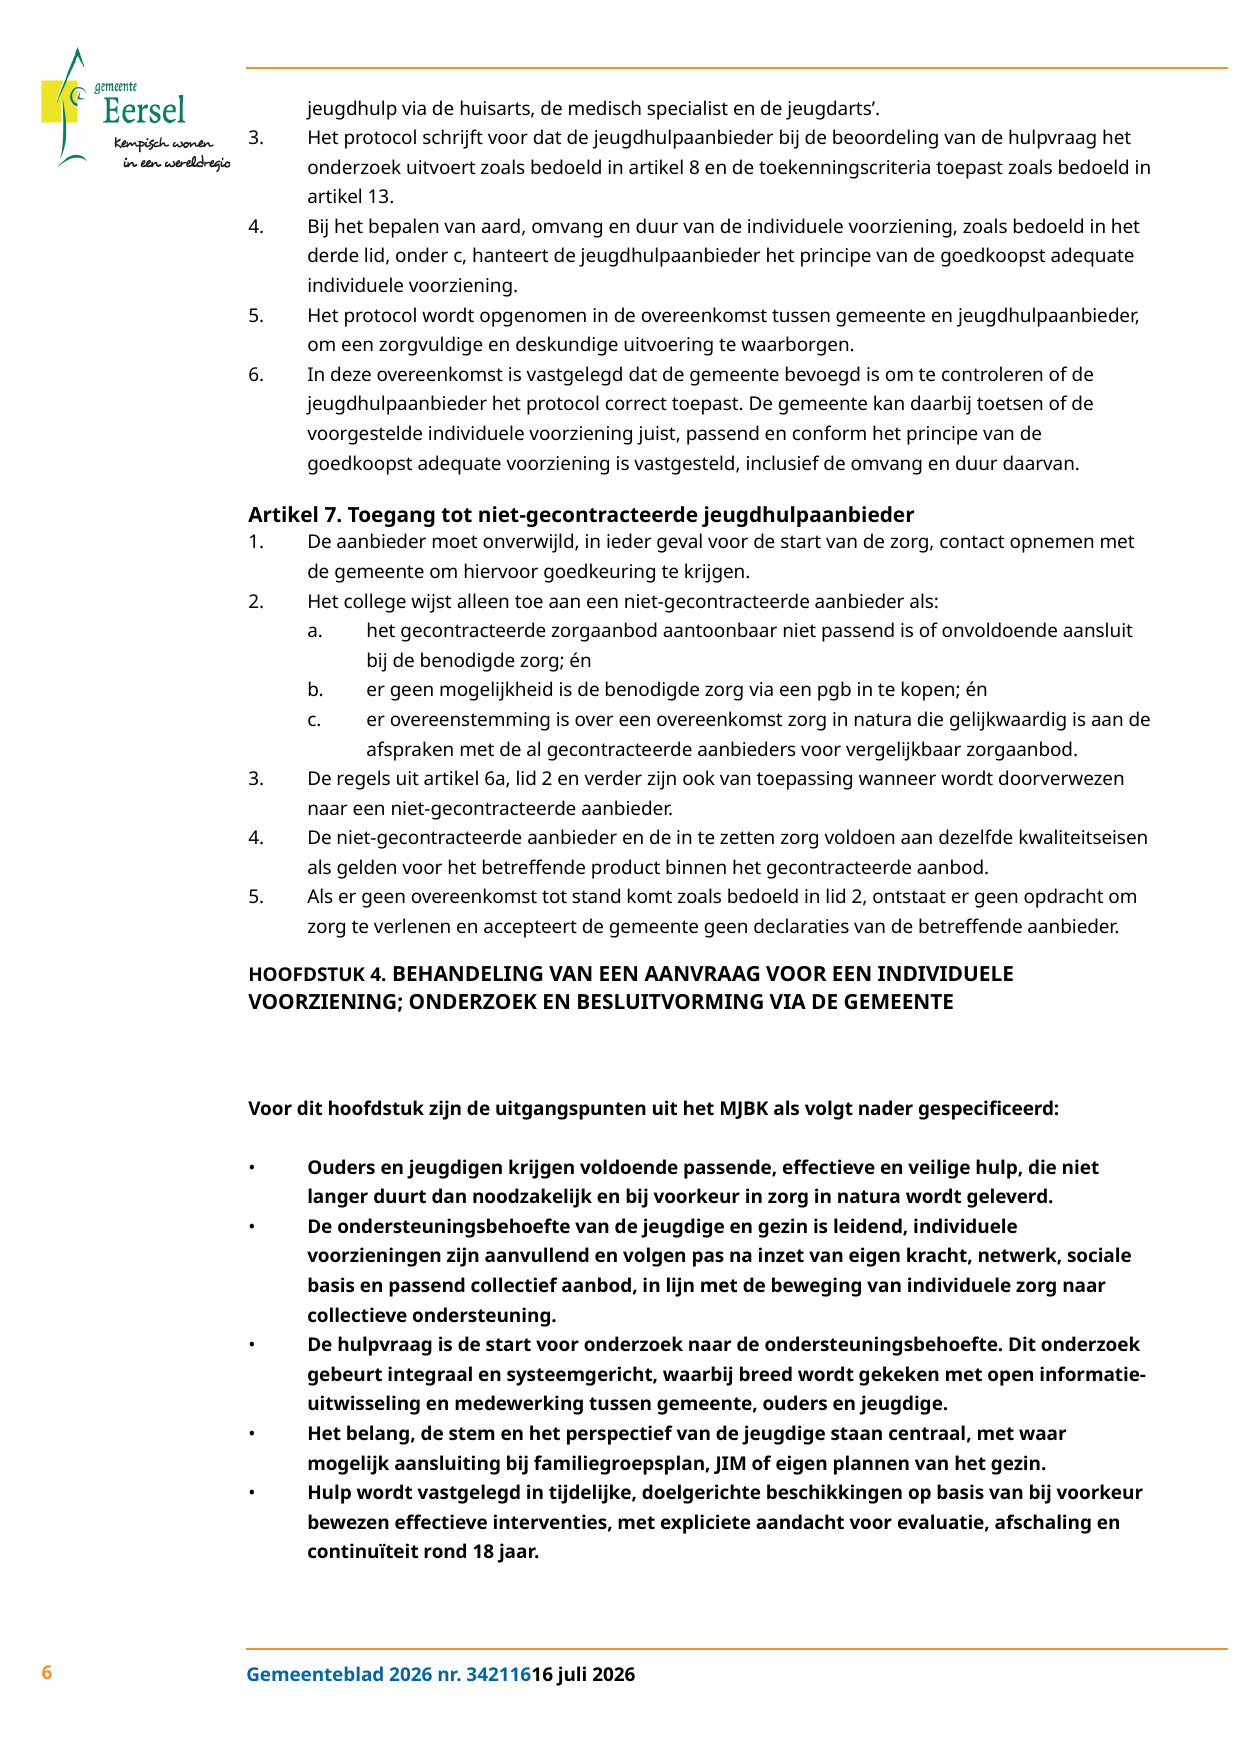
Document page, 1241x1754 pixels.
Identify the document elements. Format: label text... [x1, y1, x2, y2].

list De aanbieder moet onverwijld, in ieder geval voor de start van de zorg, contact opnemen met de gemeente om hiervoor goedkeuring te krijgen. [248, 529, 1152, 584]
list Het protocol wordt opgenomen in de overeenkomst tussen gemeente en jeugdhulpaanbieder, om een zorgvuldige en deskundige uitvoering te waarborgen. [248, 302, 1152, 357]
list er geen mogelijkheid is de benodigde zorg via een pgb in te kopen; én [307, 677, 1152, 702]
list In deze overeenkomst is vastgelegd dat de gemeente bevoegd is om te controleren of de jeugdhulpaanbieder het protocol correct toepast. De gemeente kan daarbij toetsen of de voorgestelde individuele voorziening juist, passend en conform het principe van de goedkoopst adequate voorziening is vastgesteld, inclusief de omvang en duur daarvan. [248, 361, 1152, 476]
text HOOFDSTUK 4. BEHANDELING VAN EEN AANVRAAG VOOR EEN INDIVIDUELE VOORZIENING; ONDERZOEK EN BESLUITVORMING VIA DE GEMEENTE [248, 959, 1152, 1016]
picture [41, 47, 231, 172]
text Artikel 7. Toegang tot niet-gecontracteerde jeugdhulpaanbieder [248, 500, 1152, 529]
list het gecontracteerde zorgaanbod aantoonbaar niet passend is of onvoldoende aansluit bij de benodigde zorg; én [307, 617, 1152, 673]
list jeugdhulp via de huisarts, de medisch specialist en de jeugdarts’. [248, 95, 1152, 121]
table_header Voor dit hoofdstuk zijn de uitgangspunten uit het MJBK als volgt nader gespecificeerd: Ouders en jeugdigen krijgen voldoende passende, effectieve en veilige hulp, die niet langer duurt dan noodzakelijk en bij voorkeur in zorg in natura wordt geleverd. De ondersteuningsbehoefte van de jeugdige en gezin is leidend, individuele voorzieningen zijn aanvullend en volgen pas na inzet van eigen kracht, netwerk, sociale basis en passend collectief aanbod, in lijn met de beweging van individuele zorg naar collectieve ondersteuning. De hulpvraag is de start voor onderzoek naar de ondersteuningsbehoefte. Dit onderzoek gebeurt integraal en systeemgericht, waarbij breed wordt gekeken met open informatie-uitwisseling en medewerking tussen gemeente, ouders en jeugdige. Het belang, de stem en het perspectief van de jeugdige staan centraal, met waar mogelijk aansluiting bij familiegroepsplan, JIM of eigen plannen van het gezin. Hulp wordt vastgelegd in tijdelijke, doelgerichte beschikkingen op basis van bij voorkeur bewezen effectieve interventies, met expliciete aandacht voor evaluatie, afschaling en continuïteit rond 18 jaar. [248, 1095, 1152, 1564]
list De regels uit artikel 6a, lid 2 en verder zijn ook van toepassing wanneer wordt doorverwezen naar een niet-gecontracteerde aanbieder. [248, 765, 1152, 821]
list Bij het bepalen van aard, omvang en duur van de individuele voorziening, zoals bedoeld in het derde lid, onder c, hanteert de jeugdhulpaanbieder het principe van de goedkoopst adequate individuele voorziening. [248, 213, 1152, 298]
list De niet-gecontracteerde aanbieder en de in te zetten zorg voldoen aan dezelfde kwaliteitseisen als gelden voor het betreffende product binnen het gecontracteerde aanbod. [248, 824, 1152, 880]
list Het college wijst alleen toe aan een niet-gecontracteerde aanbieder als: [248, 588, 1152, 613]
list Als er geen overeenkomst tot stand komt zoals bedoeld in lid 2, ontstaat er geen opdracht om zorg te verlenen en accepteert de gemeente geen declaraties van de betreffende aanbieder. [248, 884, 1152, 939]
list er overeenstemming is over een overeenkomst zorg in natura die gelijkwaardig is aan de afspraken met de al gecontracteerde aanbieders voor vergelijkbaar zorgaanbod. [307, 706, 1152, 761]
list Het protocol schrijft voor dat de jeugdhulpaanbieder bij de beoordeling van de hulpvraag het onderzoek uitvoert zoals bedoeld in artikel 8 en de toekenningscriteria toepast zoals bedoeld in artikel 13. [248, 124, 1152, 209]
